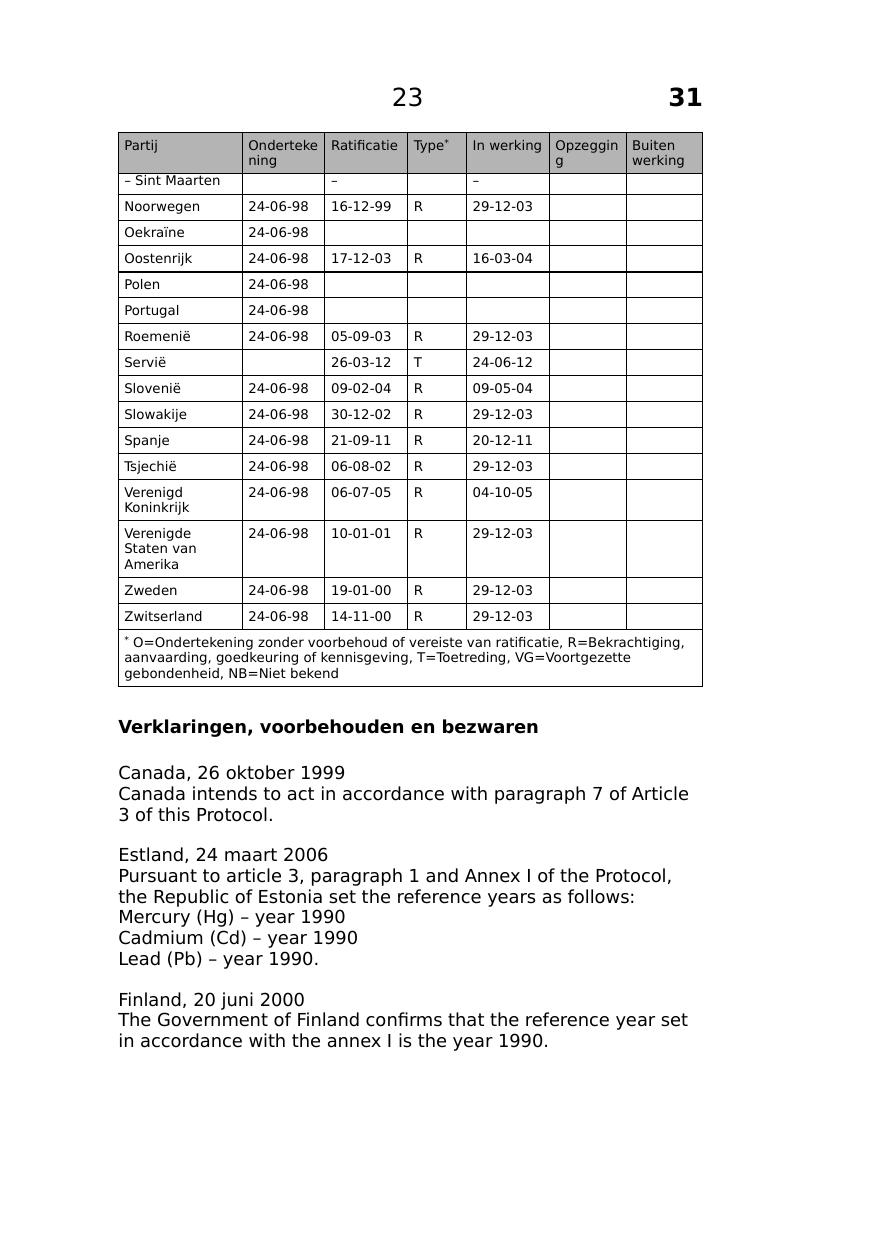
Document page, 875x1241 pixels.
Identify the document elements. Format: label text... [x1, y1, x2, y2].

table_cell 29-12-03 [467, 454, 549, 479]
table_cell 24-06-98 [243, 221, 324, 245]
table_cell Spanje [119, 428, 242, 453]
table_cell [408, 273, 466, 297]
table_cell [550, 174, 626, 193]
table_cell * O=Ondertekening zonder voorbehoud of vereiste van ratificatie, R=Bekrachtiging, aanvaarding, goedkeuring of kennisgeving, T=Toetreding, VG=Voortgezette gebondenheid, NB=Niet bekend [119, 630, 702, 686]
table_cell Verenigd Koninkrijk [119, 480, 242, 520]
table_cell 24-06-98 [243, 454, 324, 479]
table_cell 24-06-98 [243, 480, 324, 520]
table_cell 24-06-98 [243, 428, 324, 453]
text Canada, 26 oktober 1999 [118, 763, 703, 784]
table_header Partij [119, 133, 242, 173]
table_cell Slowakije [119, 402, 242, 427]
table_cell 30-12-02 [325, 402, 407, 427]
table_header Ondertekening [243, 133, 324, 173]
table_cell 10-01-01 [325, 521, 407, 577]
table_cell [243, 174, 324, 193]
table_cell [627, 350, 702, 375]
table_cell [550, 195, 626, 219]
table_cell – [467, 174, 549, 193]
table_cell [627, 480, 702, 520]
table_cell [550, 402, 626, 427]
table_cell R [408, 195, 466, 219]
table_cell [550, 604, 626, 629]
table_cell 29-12-03 [467, 521, 549, 577]
text Canada intends to act in accordance with paragraph 7 of Article 3 of this Protocol. [118, 784, 703, 825]
table_cell [467, 298, 549, 323]
table_cell [325, 298, 407, 323]
table_cell 24-06-98 [243, 521, 324, 577]
table_cell T [408, 350, 466, 375]
table_cell [550, 428, 626, 453]
table_cell Servië [119, 350, 242, 375]
table_cell 19-01-00 [325, 578, 407, 603]
table_cell [627, 604, 702, 629]
table_cell [627, 578, 702, 603]
table_cell [550, 221, 626, 245]
text The Government of Finland confirms that the reference year set in accordance with the annex I is the year 1990. [118, 1010, 703, 1052]
table_cell Roemenië [119, 324, 242, 349]
table_cell 24-06-98 [243, 578, 324, 603]
table_cell [325, 221, 407, 245]
table_cell [627, 195, 702, 219]
table_cell [627, 402, 702, 427]
table_cell 24-06-98 [243, 604, 324, 629]
table_cell [467, 273, 549, 297]
table_cell [627, 521, 702, 577]
table_cell 04-10-05 [467, 480, 549, 520]
table_cell 29-12-03 [467, 604, 549, 629]
table_cell R [408, 324, 466, 349]
table_cell [627, 221, 702, 245]
text Cadmium (Cd) – year 1990 [118, 928, 703, 949]
table_cell [550, 376, 626, 401]
table_cell [627, 273, 702, 297]
table_cell Noorwegen [119, 195, 242, 219]
table_cell R [408, 246, 466, 271]
table_cell – [325, 174, 407, 193]
table_cell Verenigde Staten van Amerika [119, 521, 242, 577]
table_cell 16-12-99 [325, 195, 407, 219]
text Pursuant to article 3, paragraph 1 and Annex I of the Protocol, the Republic of Estonia set the reference years as follows: [118, 866, 703, 907]
table_header Buiten werking [627, 133, 702, 173]
table_cell 24-06-98 [243, 273, 324, 297]
table_cell [627, 298, 702, 323]
table_cell Zwitserland [119, 604, 242, 629]
table_cell 29-12-03 [467, 195, 549, 219]
table_header In werking [467, 133, 549, 173]
text Estland, 24 maart 2006 [118, 845, 703, 866]
table_cell 14-11-00 [325, 604, 407, 629]
table_cell 09-02-04 [325, 376, 407, 401]
table_cell [408, 298, 466, 323]
table_cell R [408, 578, 466, 603]
table_cell [627, 376, 702, 401]
table_cell [627, 174, 702, 193]
table_cell R [408, 454, 466, 479]
table_cell R [408, 480, 466, 520]
table_cell [550, 578, 626, 603]
table_cell [408, 221, 466, 245]
table_cell Slovenië [119, 376, 242, 401]
table_cell R [408, 521, 466, 577]
table_cell [550, 454, 626, 479]
table_cell [627, 454, 702, 479]
table_cell 24-06-98 [243, 195, 324, 219]
table_cell 17-12-03 [325, 246, 407, 271]
subtitle Verklaringen, voorbehouden en bezwaren [118, 717, 703, 738]
table_cell Polen [119, 273, 242, 297]
table_cell [627, 246, 702, 271]
table_cell [550, 521, 626, 577]
table_cell [550, 298, 626, 323]
table_cell 21-09-11 [325, 428, 407, 453]
table_header Type* [408, 133, 466, 173]
table_cell Portugal [119, 298, 242, 323]
table_cell [550, 324, 626, 349]
table_cell 09-05-04 [467, 376, 549, 401]
table_cell 06-08-02 [325, 454, 407, 479]
table_cell – Sint Maarten [119, 174, 242, 193]
table_header Ratificatie [325, 133, 407, 173]
table_cell Oekraïne [119, 221, 242, 245]
table_cell [627, 428, 702, 453]
table_cell [550, 480, 626, 520]
table_cell R [408, 604, 466, 629]
table_cell 24-06-12 [467, 350, 549, 375]
table_cell R [408, 376, 466, 401]
text Lead (Pb) – year 1990. [118, 949, 703, 969]
table_cell Zweden [119, 578, 242, 603]
table_cell [325, 273, 407, 297]
table_cell [627, 324, 702, 349]
table_cell [550, 350, 626, 375]
table_cell [550, 273, 626, 297]
table_cell 29-12-03 [467, 402, 549, 427]
table_cell [243, 350, 324, 375]
text Mercury (Hg) – year 1990 [118, 907, 703, 928]
table_cell [467, 221, 549, 245]
table_cell 24-06-98 [243, 376, 324, 401]
table_cell [550, 246, 626, 271]
table_cell R [408, 428, 466, 453]
text Finland, 20 juni 2000 [118, 989, 703, 1010]
table_cell 26-03-12 [325, 350, 407, 375]
table_cell 20-12-11 [467, 428, 549, 453]
table_cell [408, 174, 466, 193]
table_cell 29-12-03 [467, 578, 549, 603]
table_cell 16-03-04 [467, 246, 549, 271]
table_header Opzegging [550, 133, 626, 173]
table_cell 24-06-98 [243, 402, 324, 427]
table_cell Tsjechië [119, 454, 242, 479]
table_cell Oostenrijk [119, 246, 242, 271]
table_cell 29-12-03 [467, 324, 549, 349]
table_cell 06-07-05 [325, 480, 407, 520]
table_cell 24-06-98 [243, 246, 324, 271]
table_cell 24-06-98 [243, 298, 324, 323]
table_cell 05-09-03 [325, 324, 407, 349]
table_cell 24-06-98 [243, 324, 324, 349]
table_cell R [408, 402, 466, 427]
